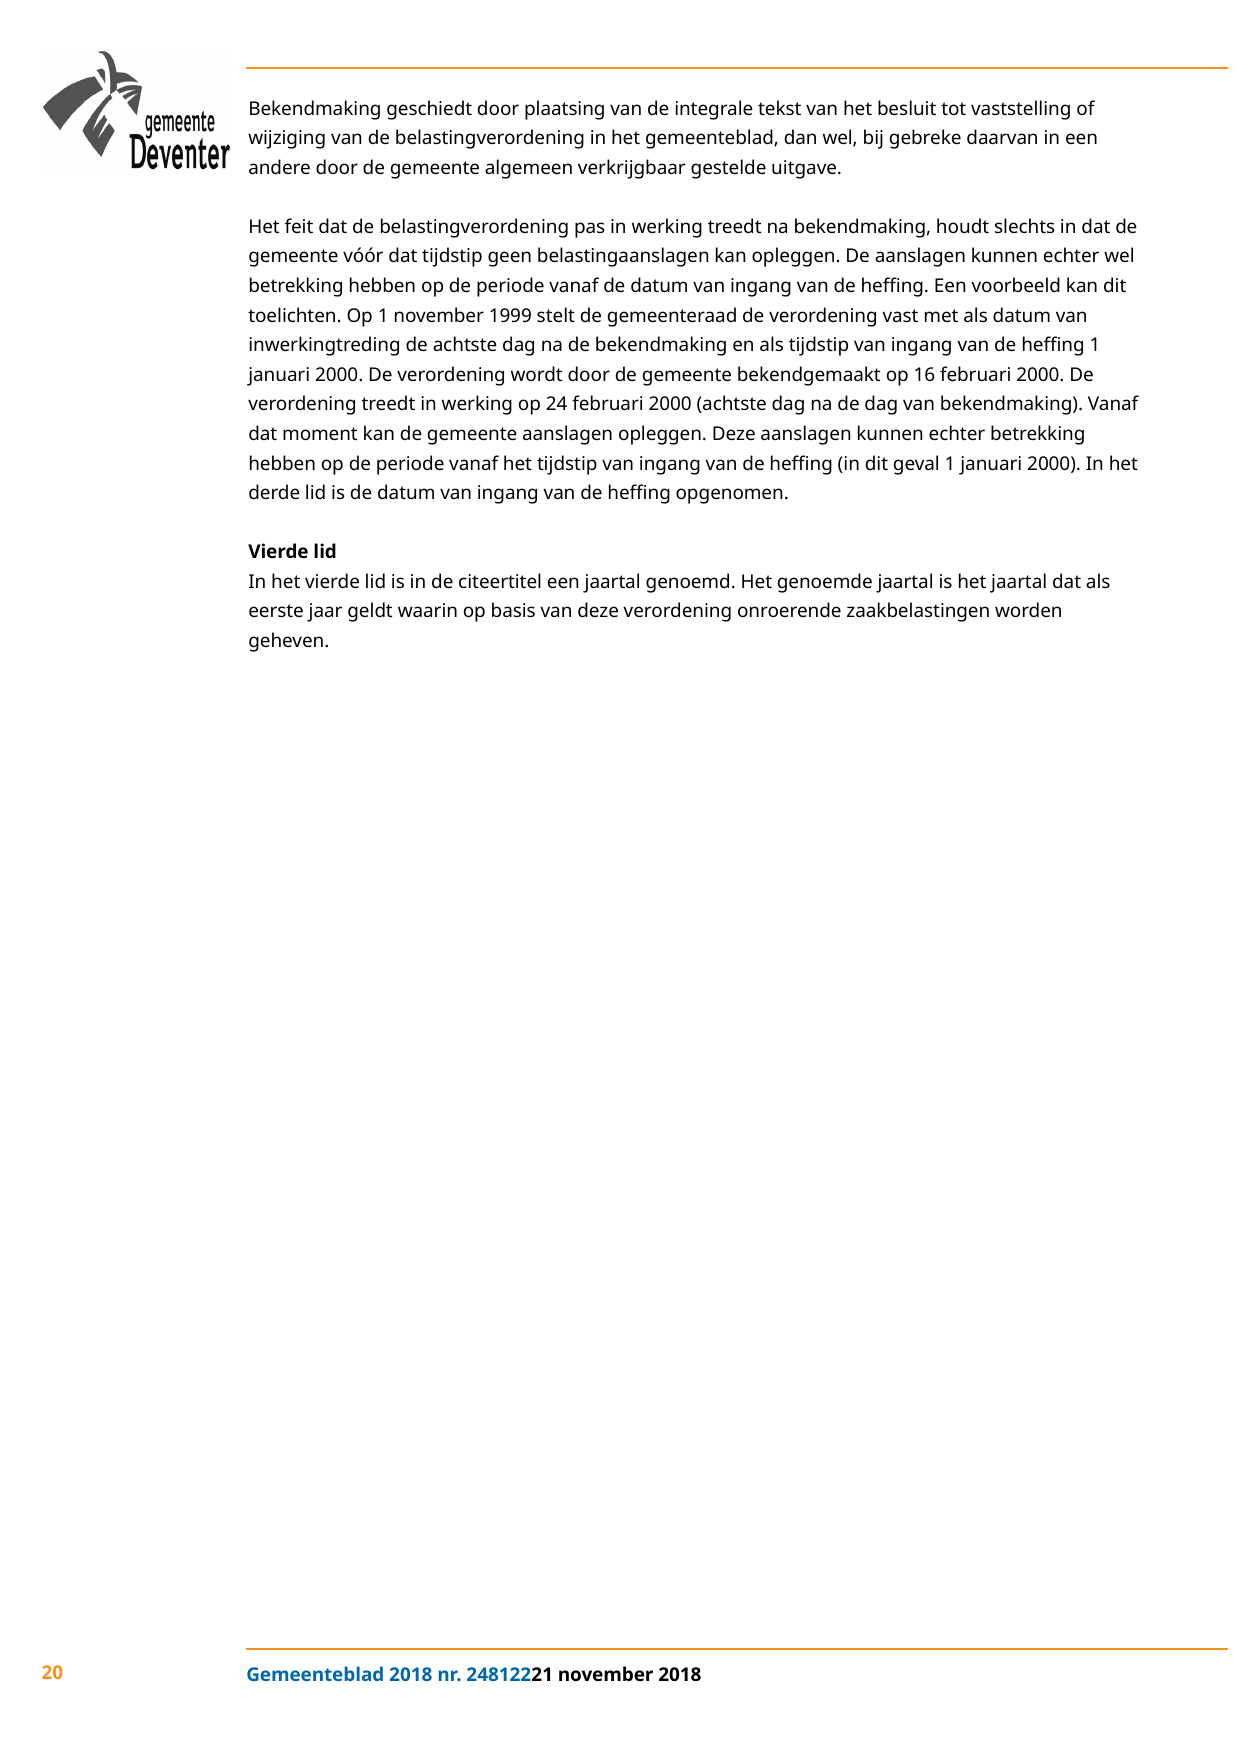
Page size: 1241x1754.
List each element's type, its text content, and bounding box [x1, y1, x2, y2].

text In het vierde lid is in de citeertitel een jaartal genoemd. Het genoemde jaartal is het jaartal dat als eerste jaar geldt waarin op basis van deze verordening onroerende zaakbelastingen worden geheven. [248, 568, 1152, 653]
text Het feit dat de belastingverordening pas in werking treedt na bekendmaking, houdt slechts in dat de gemeente vóór dat tijdstip geen belastingaanslagen kan opleggen. De aanslagen kunnen echter wel betrekking hebben op de periode vanaf de datum van ingang van de heffing. Een voorbeeld kan dit toelichten. Op 1 november 1999 stelt de gemeenteraad de verordening vast met als datum van inwerkingtreding de achtste dag na de bekendmaking en als tijdstip van ingang van de heffing 1 januari 2000. De verordening wordt door de gemeente bekendgemaakt op 16 februari 2000. De verordening treedt in werking op 24 februari 2000 (achtste dag na de dag van bekendmaking). Vanaf dat moment kan de gemeente aanslagen opleggen. Deze aanslagen kunnen echter betrekking hebben op de periode vanaf het tijdstip van ingang van de heffing (in dit geval 1 januari 2000). In het derde lid is de datum van ingang van de heffing opgenomen. [248, 213, 1152, 505]
text Bekendmaking geschiedt door plaatsing van de integrale tekst van het besluit tot vaststelling of wijziging van de belastingverordening in het gemeenteblad, dan wel, bij gebreke daarvan in een andere door de gemeente algemeen verkrijgbaar gestelde uitgave. [248, 95, 1152, 180]
text Vierde lid [248, 538, 1152, 564]
picture [41, 47, 231, 172]
